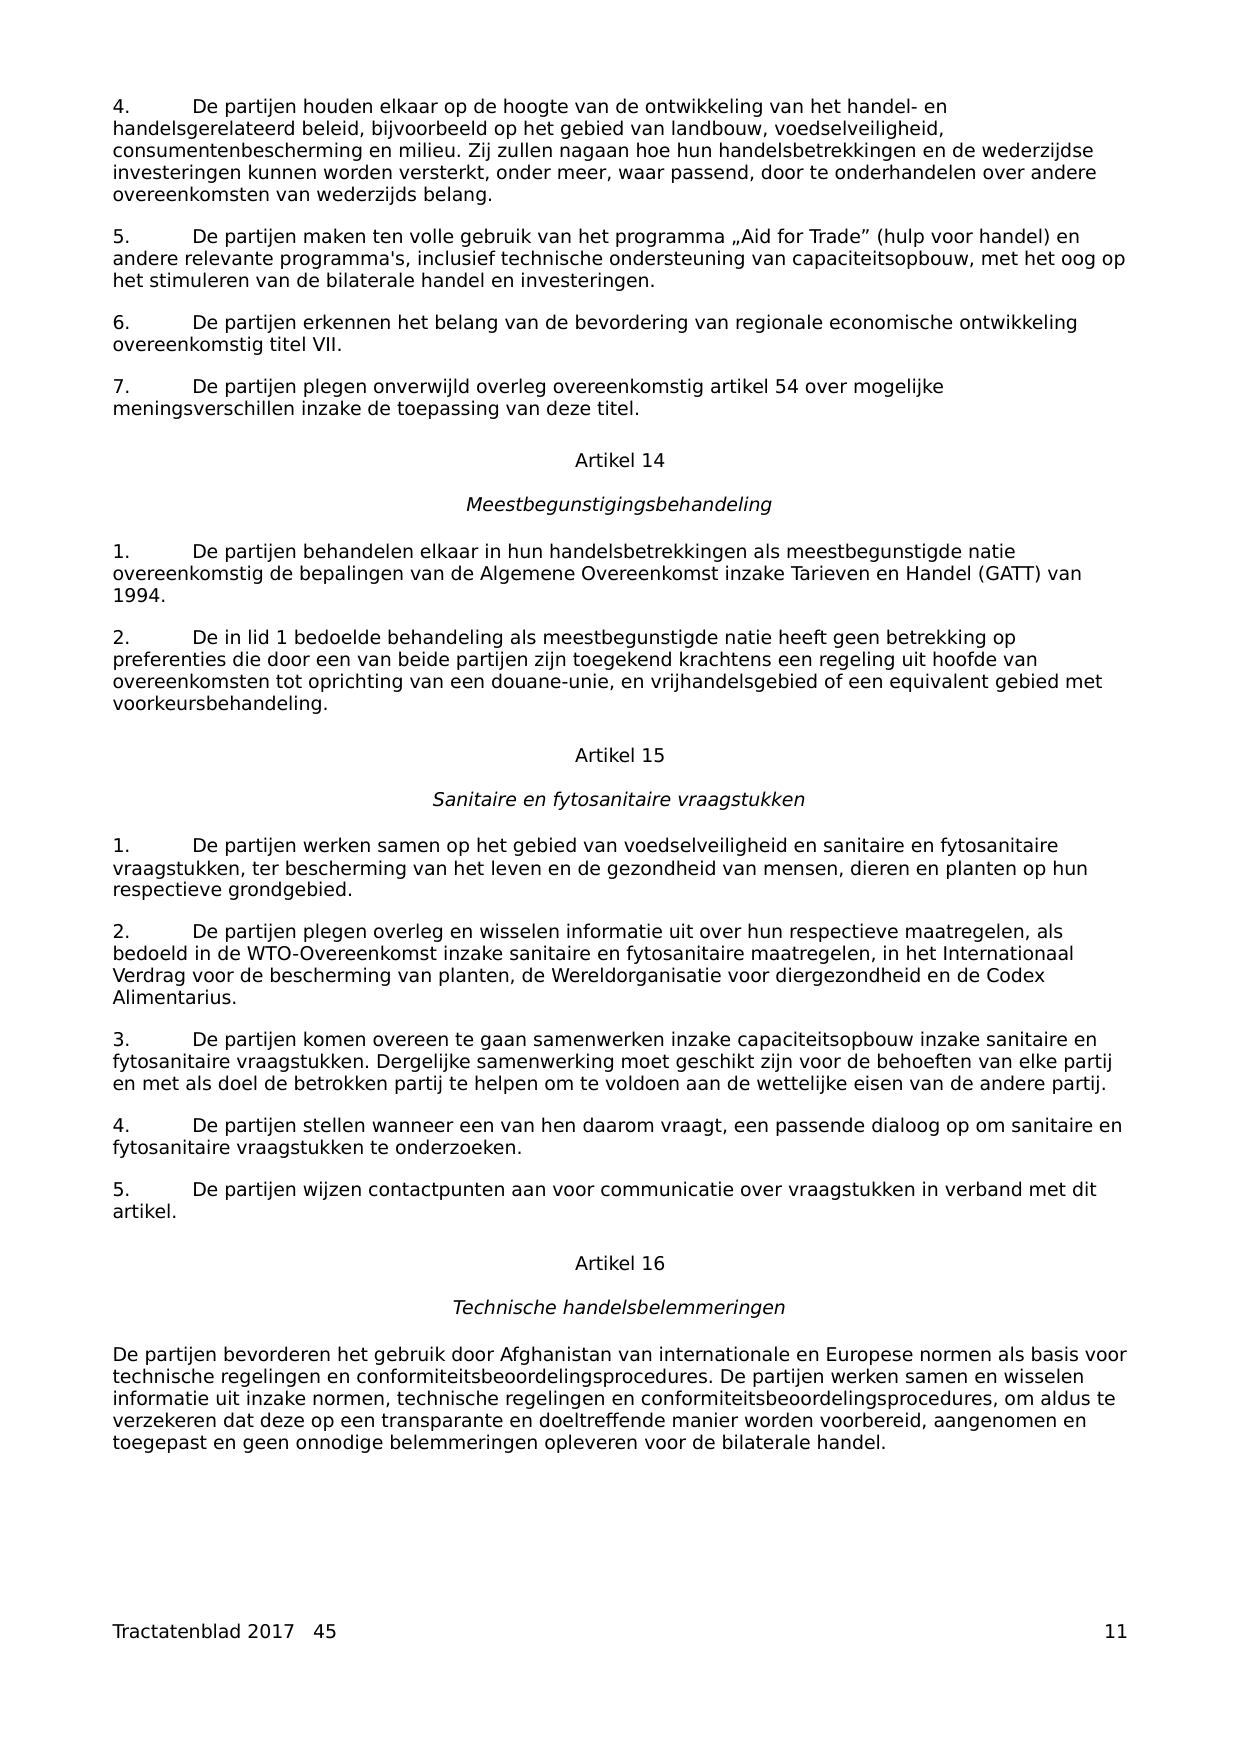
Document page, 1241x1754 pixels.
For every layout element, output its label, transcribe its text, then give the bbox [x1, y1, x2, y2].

text 3. De partijen komen overeen te gaan samenwerken inzake capaciteitsopbouw inzake sanitaire en fytosanitaire vraagstukken. Dergelijke samenwerking moet geschikt zijn voor de behoeften van elke partij en met als doel de betrokken partij te helpen om te voldoen aan de wettelijke eisen van de andere partij. [112, 1029, 1128, 1095]
text 1. De partijen behandelen elkaar in hun handelsbetrekkingen als meestbegunstigde natie overeenkomstig de bepalingen van de Algemene Overeenkomst inzake Tarieven en Handel (GATT) van 1994. [112, 541, 1128, 607]
text 2. De in lid 1 bedoelde behandeling als meestbegunstigde natie heeft geen betrekking op preferenties die door een van beide partijen zijn toegekend krachtens een regeling uit hoofde van overeenkomsten tot oprichting van een douane-unie, en vrijhandelsgebied of een equivalent gebied met voorkeursbehandeling. [112, 627, 1128, 714]
subtitle Artikel 16 Technische handelsbelemmeringen [112, 1253, 1128, 1319]
text 5. De partijen wijzen contactpunten aan voor communicatie over vraagstukken in verband met dit artikel. [112, 1179, 1128, 1223]
text 1. De partijen werken samen op het gebied van voedselveiligheid en sanitaire en fytosanitaire vraagstukken, ter bescherming van het leven en de gezondheid van mensen, dieren en planten op hun respectieve grondgebied. [112, 835, 1128, 901]
text 5. De partijen maken ten volle gebruik van het programma „Aid for Trade” (hulp voor handel) en andere relevante programma's, inclusief technische ondersteuning van capaciteitsopbouw, met het oog op het stimuleren van de bilaterale handel en investeringen. [112, 226, 1128, 292]
text 4. De partijen stellen wanneer een van hen daarom vraagt, een passende dialoog op om sanitaire en fytosanitaire vraagstukken te onderzoeken. [112, 1115, 1128, 1159]
text De partijen bevorderen het gebruik door Afghanistan van internationale en Europese normen als basis voor technische regelingen en conformiteitsbeoordelingsprocedures. De partijen werken samen en wisselen informatie uit inzake normen, technische regelingen en conformiteitsbeoordelingsprocedures, om aldus te verzekeren dat deze op een transparante en doeltreffende manier worden voorbereid, aangenomen en toegepast en geen onnodige belemmeringen opleveren voor de bilaterale handel. [112, 1344, 1128, 1454]
text 4. De partijen houden elkaar op de hoogte van de ontwikkeling van het handel- en handelsgerelateerd beleid, bijvoorbeeld op het gebied van landbouw, voedselveiligheid, consumentenbescherming en milieu. Zij zullen nagaan hoe hun handelsbetrekkingen en de wederzijdse investeringen kunnen worden versterkt, onder meer, waar passend, door te onderhandelen over andere overeenkomsten van wederzijds belang. [112, 96, 1128, 206]
text 7. De partijen plegen onverwijld overleg overeenkomstig artikel 54 over mogelijke meningsverschillen inzake de toepassing van deze titel. [112, 376, 1128, 420]
text 6. De partijen erkennen het belang van de bevordering van regionale economische ontwikkeling overeenkomstig titel VII. [112, 312, 1128, 356]
subtitle Artikel 15 Sanitaire en fytosanitaire vraagstukken [112, 744, 1128, 810]
text 2. De partijen plegen overleg en wisselen informatie uit over hun respectieve maatregelen, als bedoeld in de WTO-Overeenkomst inzake sanitaire en fytosanitaire maatregelen, in het Internationaal Verdrag voor de bescherming van planten, de Wereldorganisatie voor diergezondheid en de Codex Alimentarius. [112, 921, 1128, 1009]
subtitle Artikel 14 Meestbegunstigingsbehandeling [112, 450, 1128, 516]
